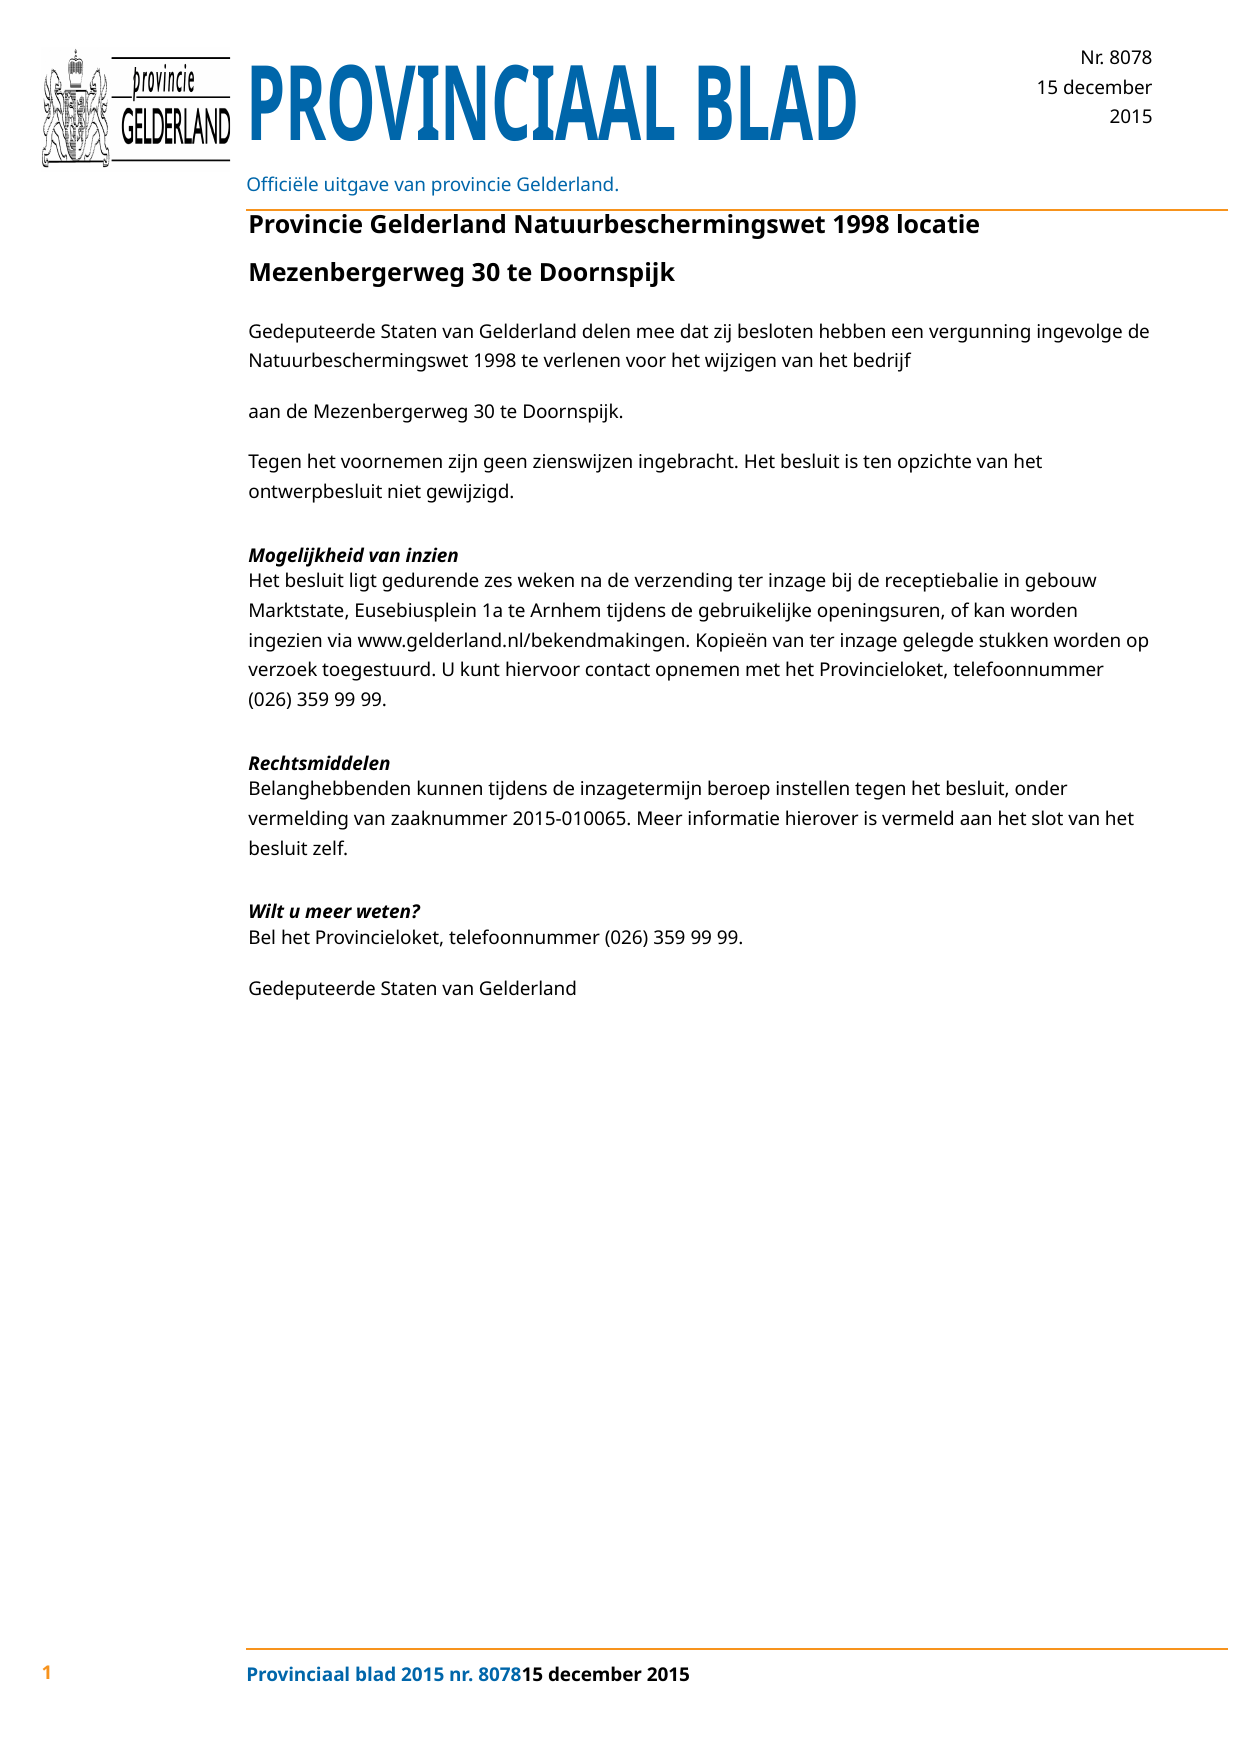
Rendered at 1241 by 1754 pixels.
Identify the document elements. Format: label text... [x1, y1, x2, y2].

text Het besluit ligt gedurende zes weken na de verzending ter inzage bij de receptiebalie in gebouw Marktstate, Eusebiusplein 1a te Arnhem tijdens de gebruikelijke openingsuren, of kan worden ingezien via www.gelderland.nl/bekendmakingen. Kopieën van ter inzage gelegde stukken worden op verzoek toegestuurd. U kunt hiervoor contact opnemen met het Provincieloket, telefoonnummer (026) 359 99 99. [248, 568, 1152, 712]
text Provincie Gelderland Natuurbeschermingswet 1998 locatie Mezenbergerweg 30 te Doornspijk [248, 211, 1152, 288]
text Belanghebbenden kunnen tijdens de inzagetermijn beroep instellen tegen het besluit, onder vermelding van zaaknummer 2015-010065. Meer informatie hierover is vermeld aan het slot van het besluit zelf. [248, 776, 1152, 861]
text Rechtsmiddelen [248, 750, 1152, 776]
text Gedeputeerde Staten van Gelderland [248, 975, 1152, 1001]
text Bel het Provincieloket, telefoonnummer (026) 359 99 99. [248, 924, 1152, 950]
text Gedeputeerde Staten van Gelderland delen mee dat zij besloten hebben een vergunning ingevolge de Natuurbeschermingswet 1998 te verlenen voor het wijzigen van het bedrijf [248, 318, 1152, 373]
text Mogelijkheid van inzien [248, 542, 1152, 568]
picture [41, 47, 231, 172]
text aan de Mezenbergerweg 30 te Doornspijk. [248, 398, 1152, 424]
text Wilt u meer weten? [248, 899, 1152, 924]
text Tegen het voornemen zijn geen zienswijzen ingebracht. Het besluit is ten opzichte van het ontwerpbesluit niet gewijzigd. [248, 448, 1152, 504]
